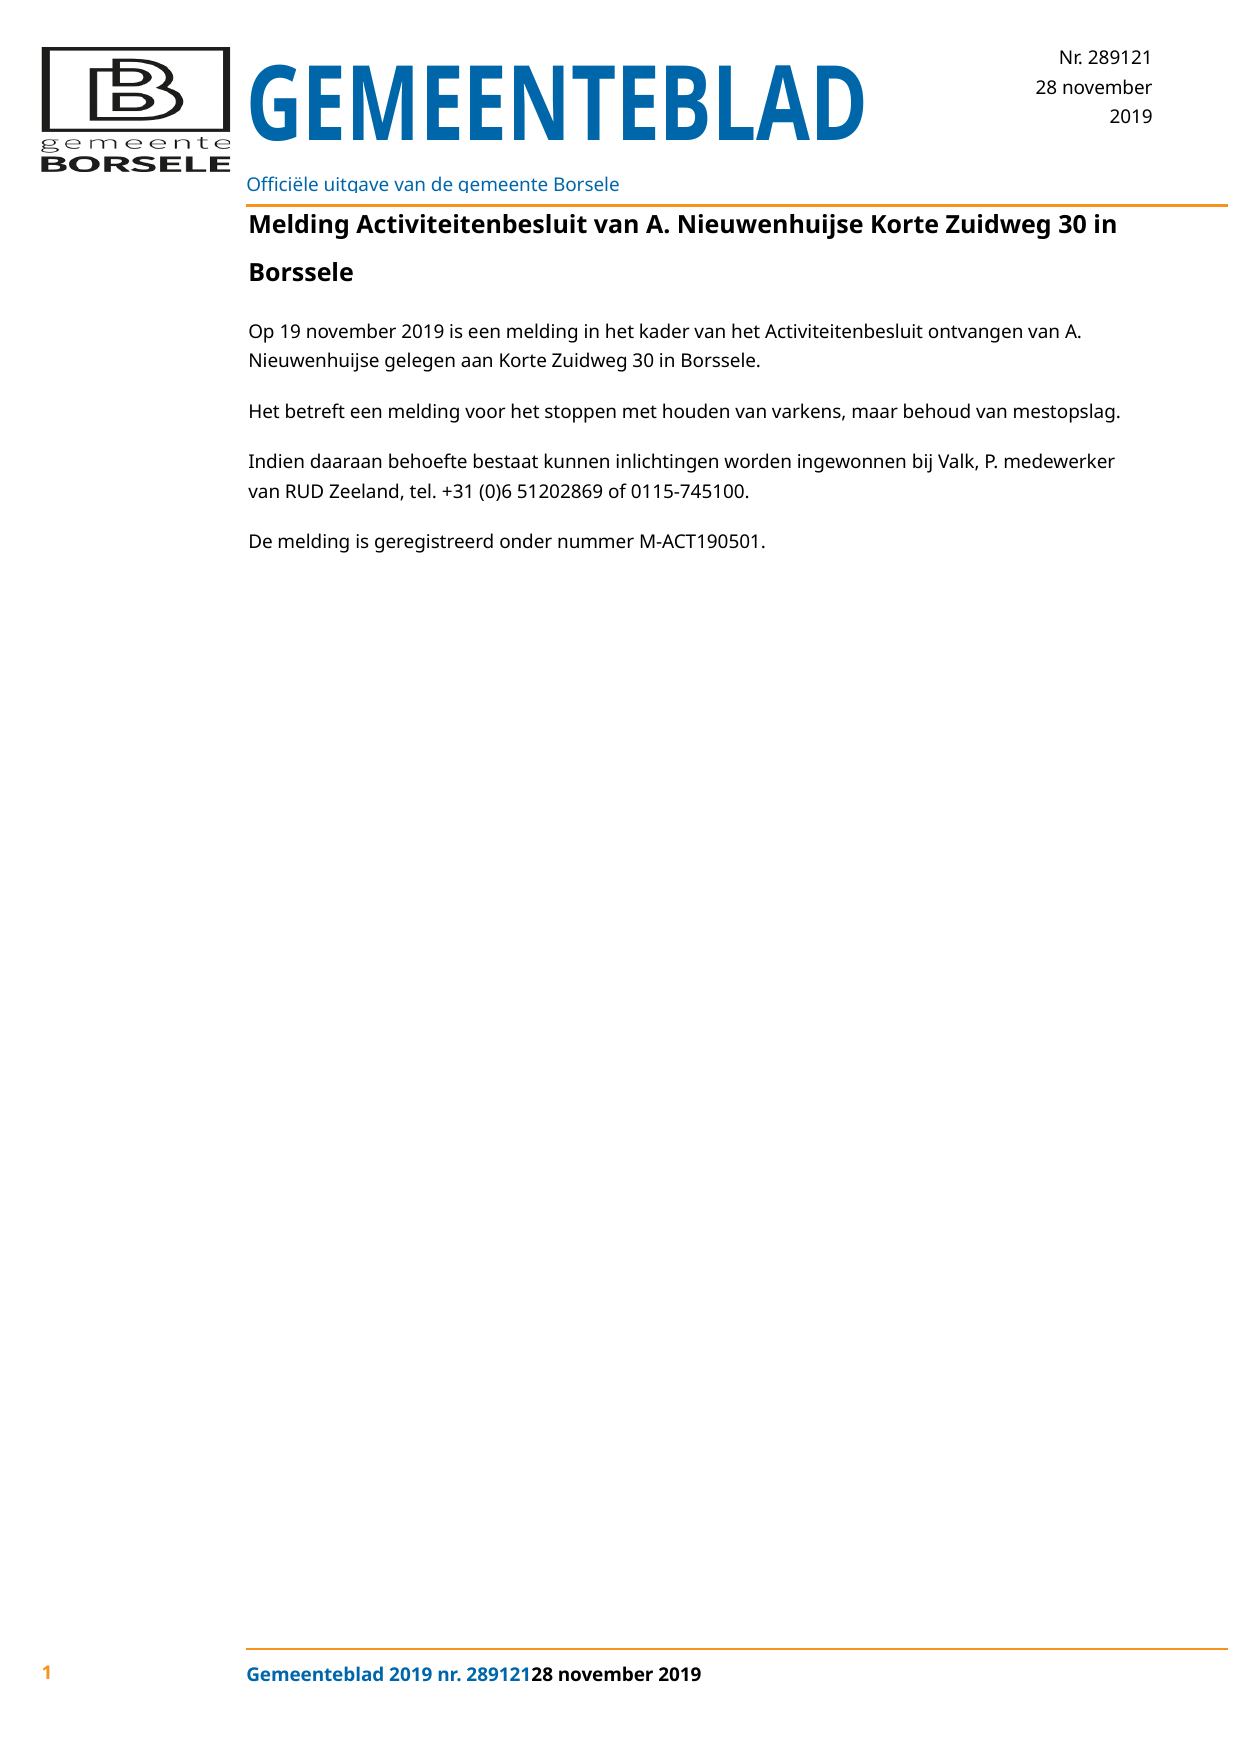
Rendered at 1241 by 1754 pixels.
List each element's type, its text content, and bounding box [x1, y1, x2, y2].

text Op 19 november 2019 is een melding in het kader van het Activiteitenbesluit ontvangen van A. Nieuwenhuijse gelegen aan Korte Zuidweg 30 in Borssele. [248, 318, 1152, 373]
text De melding is geregistreerd onder nummer M-ACT190501. [248, 528, 1152, 554]
text Indien daaraan behoefte bestaat kunnen inlichtingen worden ingewonnen bij Valk, P. medewerker van RUD Zeeland, tel. +31 (0)6 51202869 of 0115-745100. [248, 448, 1152, 504]
picture [41, 47, 231, 172]
text Melding Activiteitenbesluit van A. Nieuwenhuijse Korte Zuidweg 30 in Borssele [248, 207, 1152, 288]
text Het betreft een melding voor het stoppen met houden van varkens, maar behoud van mestopslag. [248, 398, 1152, 424]
